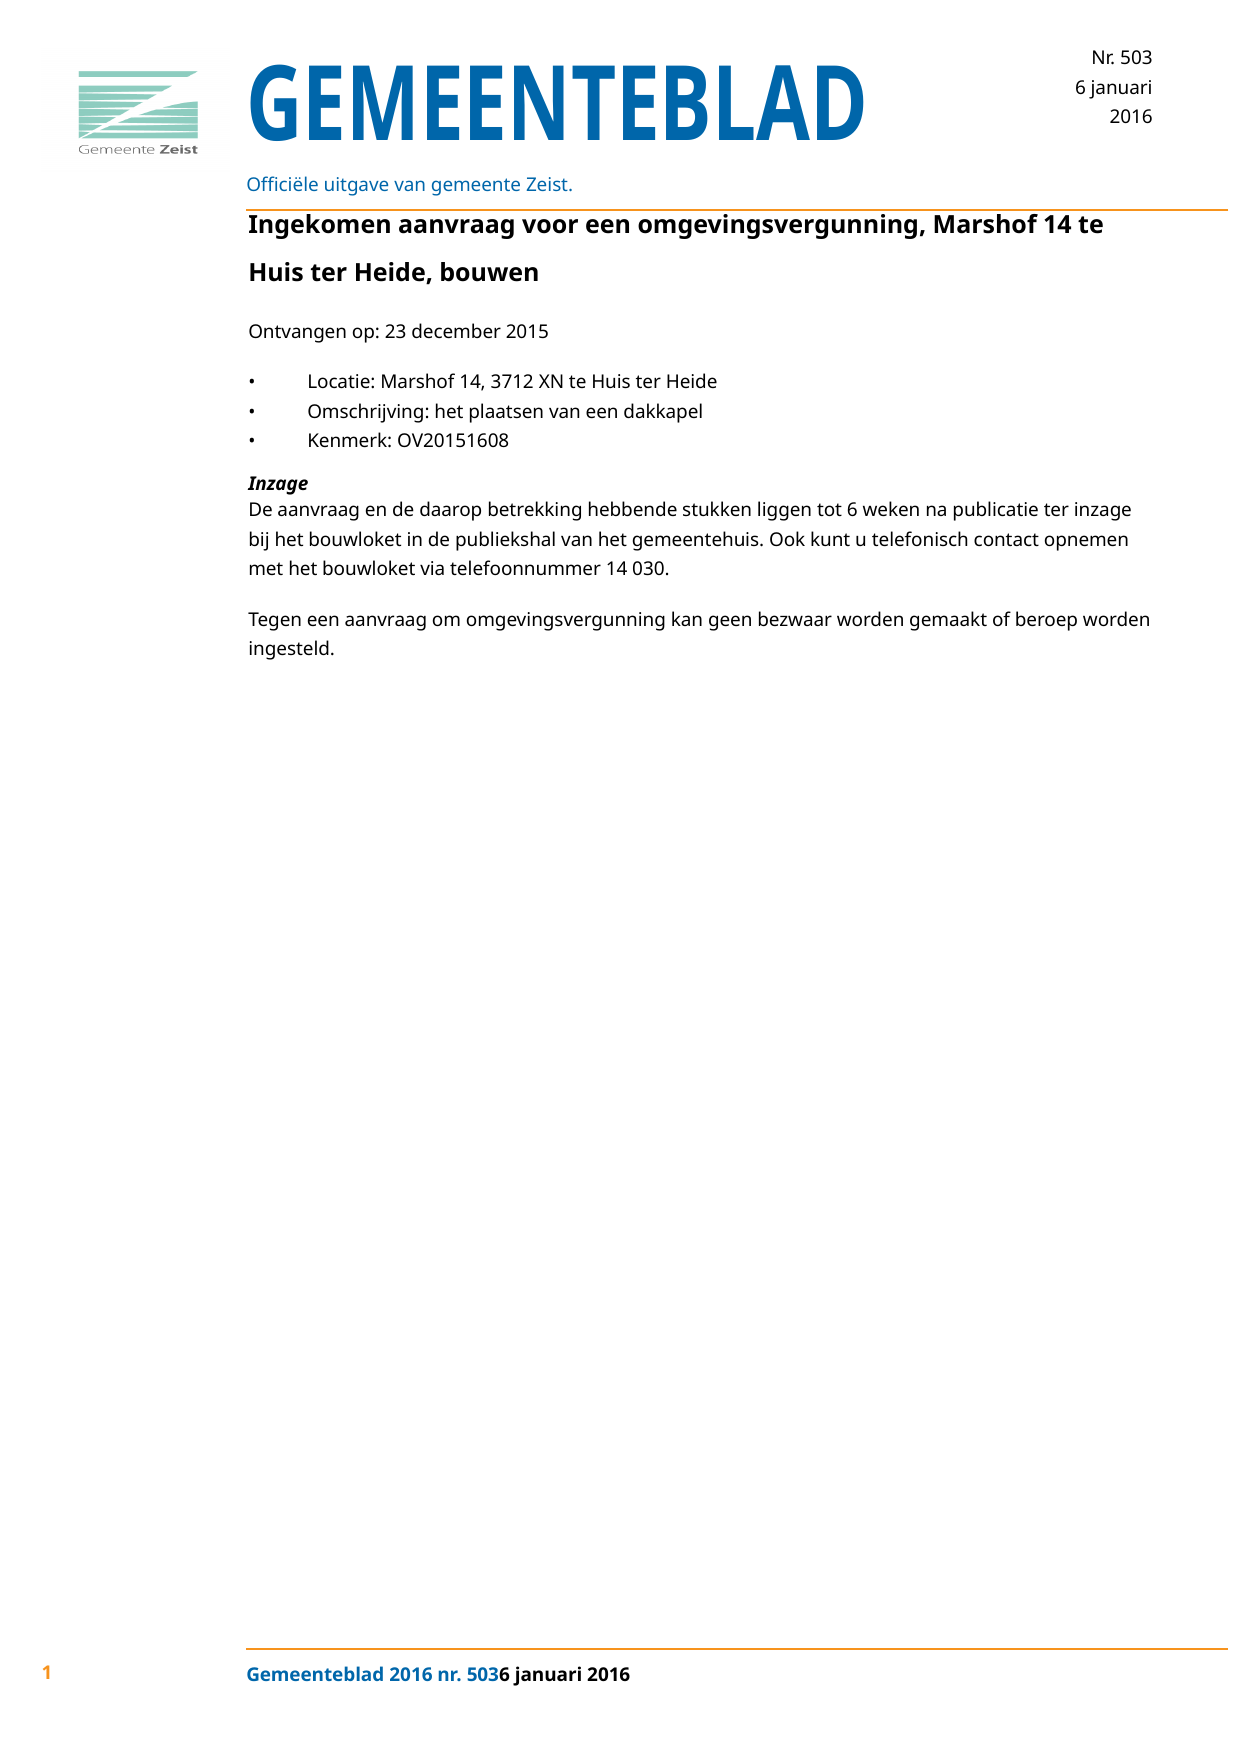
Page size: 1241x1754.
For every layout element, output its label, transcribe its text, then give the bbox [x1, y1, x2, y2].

list Locatie: Marshof 14, 3712 XN te Huis ter Heide [248, 368, 1152, 394]
text Tegen een aanvraag om omgevingsvergunning kan geen bezwaar worden gemaakt of beroep worden ingesteld. [248, 606, 1152, 661]
text Inzage [248, 471, 1152, 496]
list Omschrijving: het plaatsen van een dakkapel [248, 398, 1152, 424]
picture [41, 47, 231, 172]
text Ontvangen op: 23 december 2015 [248, 318, 1152, 344]
text Ingekomen aanvraag voor een omgevingsvergunning, Marshof 14 te Huis ter Heide, bouwen [248, 211, 1152, 288]
text De aanvraag en de daarop betrekking hebbende stukken liggen tot 6 weken na publicatie ter inzage bij het bouwloket in de publiekshal van het gemeentehuis. Ook kunt u telefonisch contact opnemen met het bouwloket via telefoonnummer 14 030. [248, 496, 1152, 581]
list Kenmerk: OV20151608 [248, 427, 1152, 453]
